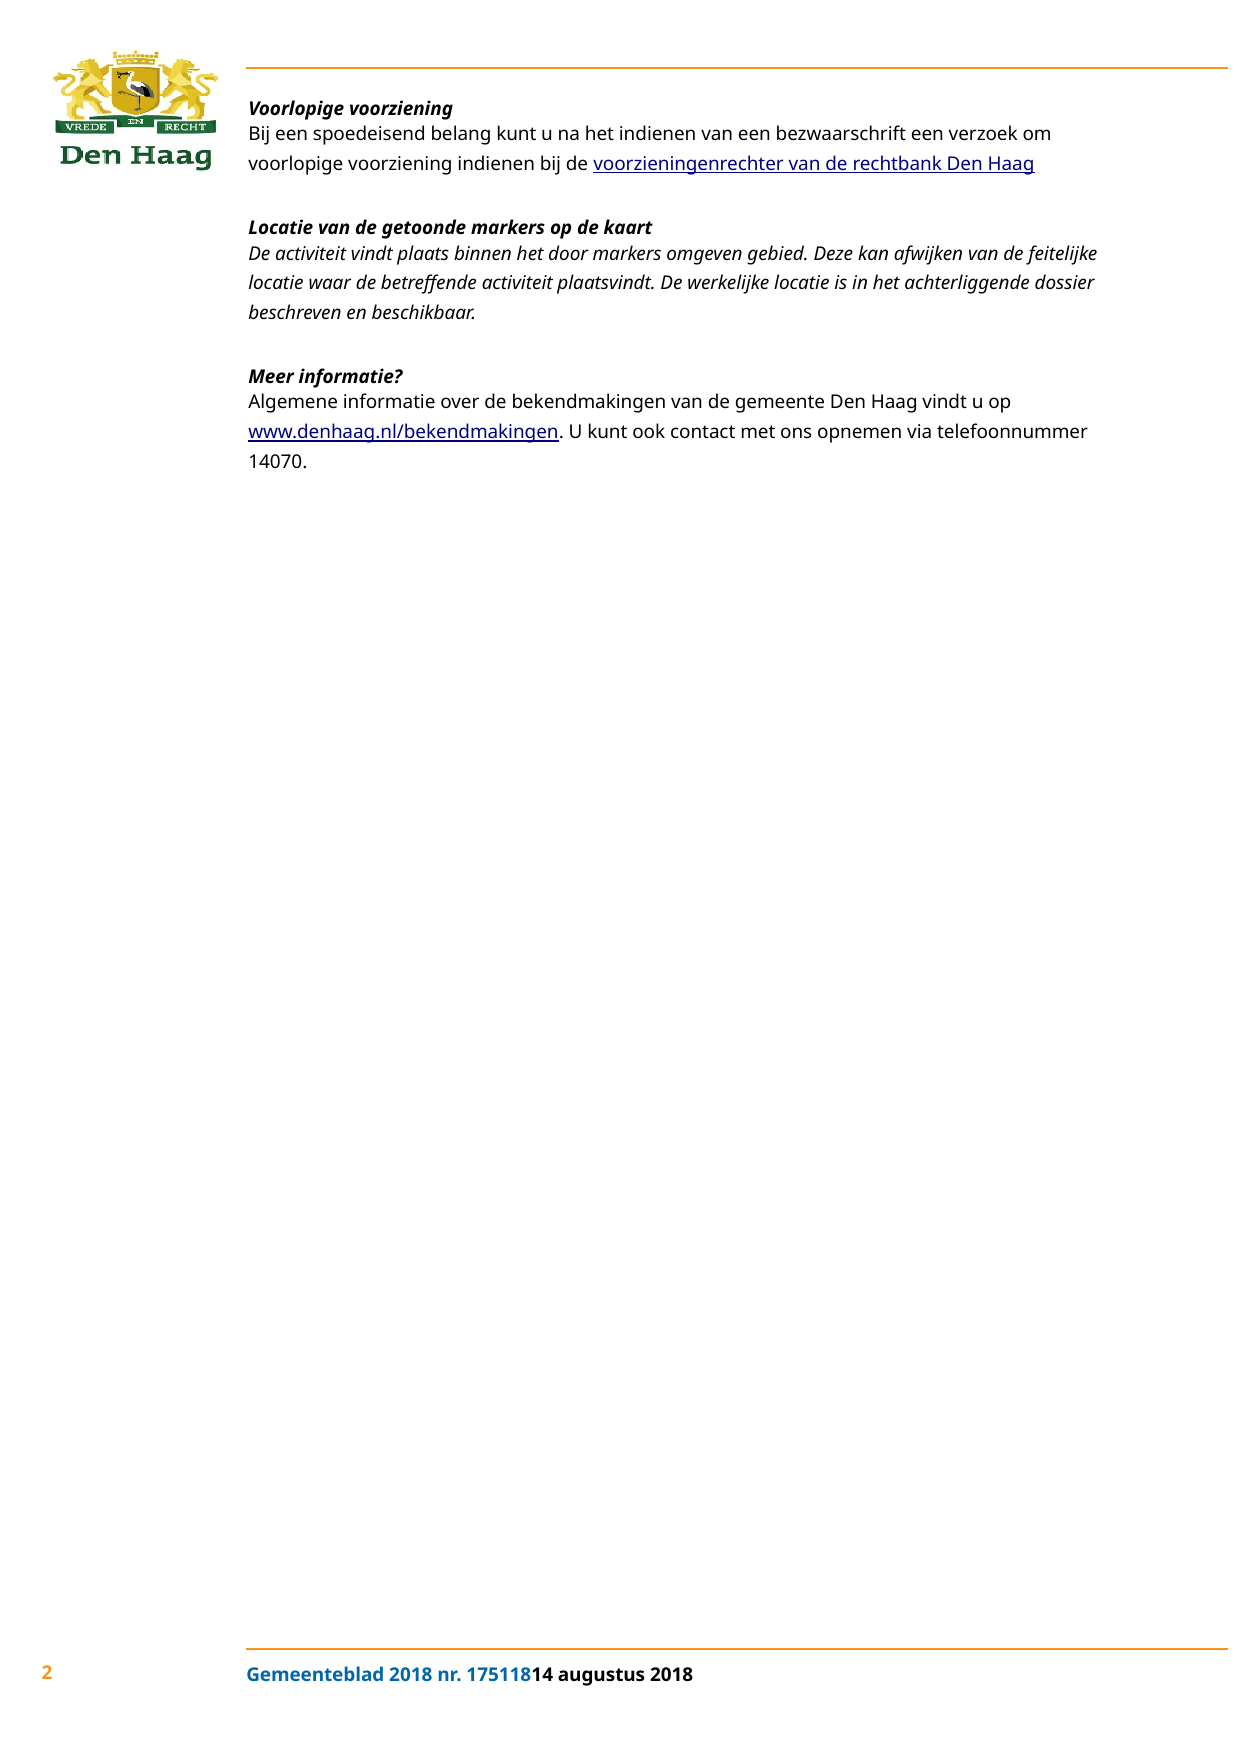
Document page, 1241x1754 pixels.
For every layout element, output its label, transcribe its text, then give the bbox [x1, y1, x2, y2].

text De activiteit vindt plaats binnen het door markers omgeven gebied. Deze kan afwijken van de feitelijke locatie waar de betreffende activiteit plaatsvindt. De werkelijke locatie is in het achterliggende dossier beschreven en beschikbaar. [248, 240, 1152, 325]
picture [41, 47, 231, 172]
text Voorlopige voorziening [248, 95, 1152, 121]
text Algemene informatie over de bekendmakingen van de gemeente Den Haag vindt u op www.denhaag.nl/bekendmakingen. U kunt ook contact met ons opnemen via telefoonnummer 14070. [248, 389, 1152, 473]
text Bij een spoedeisend belang kunt u na het indienen van een bezwaarschrift een verzoek om voorlopige voorziening indienen bij de voorzieningenrechter van de rechtbank Den Haag [248, 121, 1152, 176]
text Meer informatie? [248, 363, 1152, 389]
text Locatie van de getoonde markers op de kaart [248, 214, 1152, 240]
